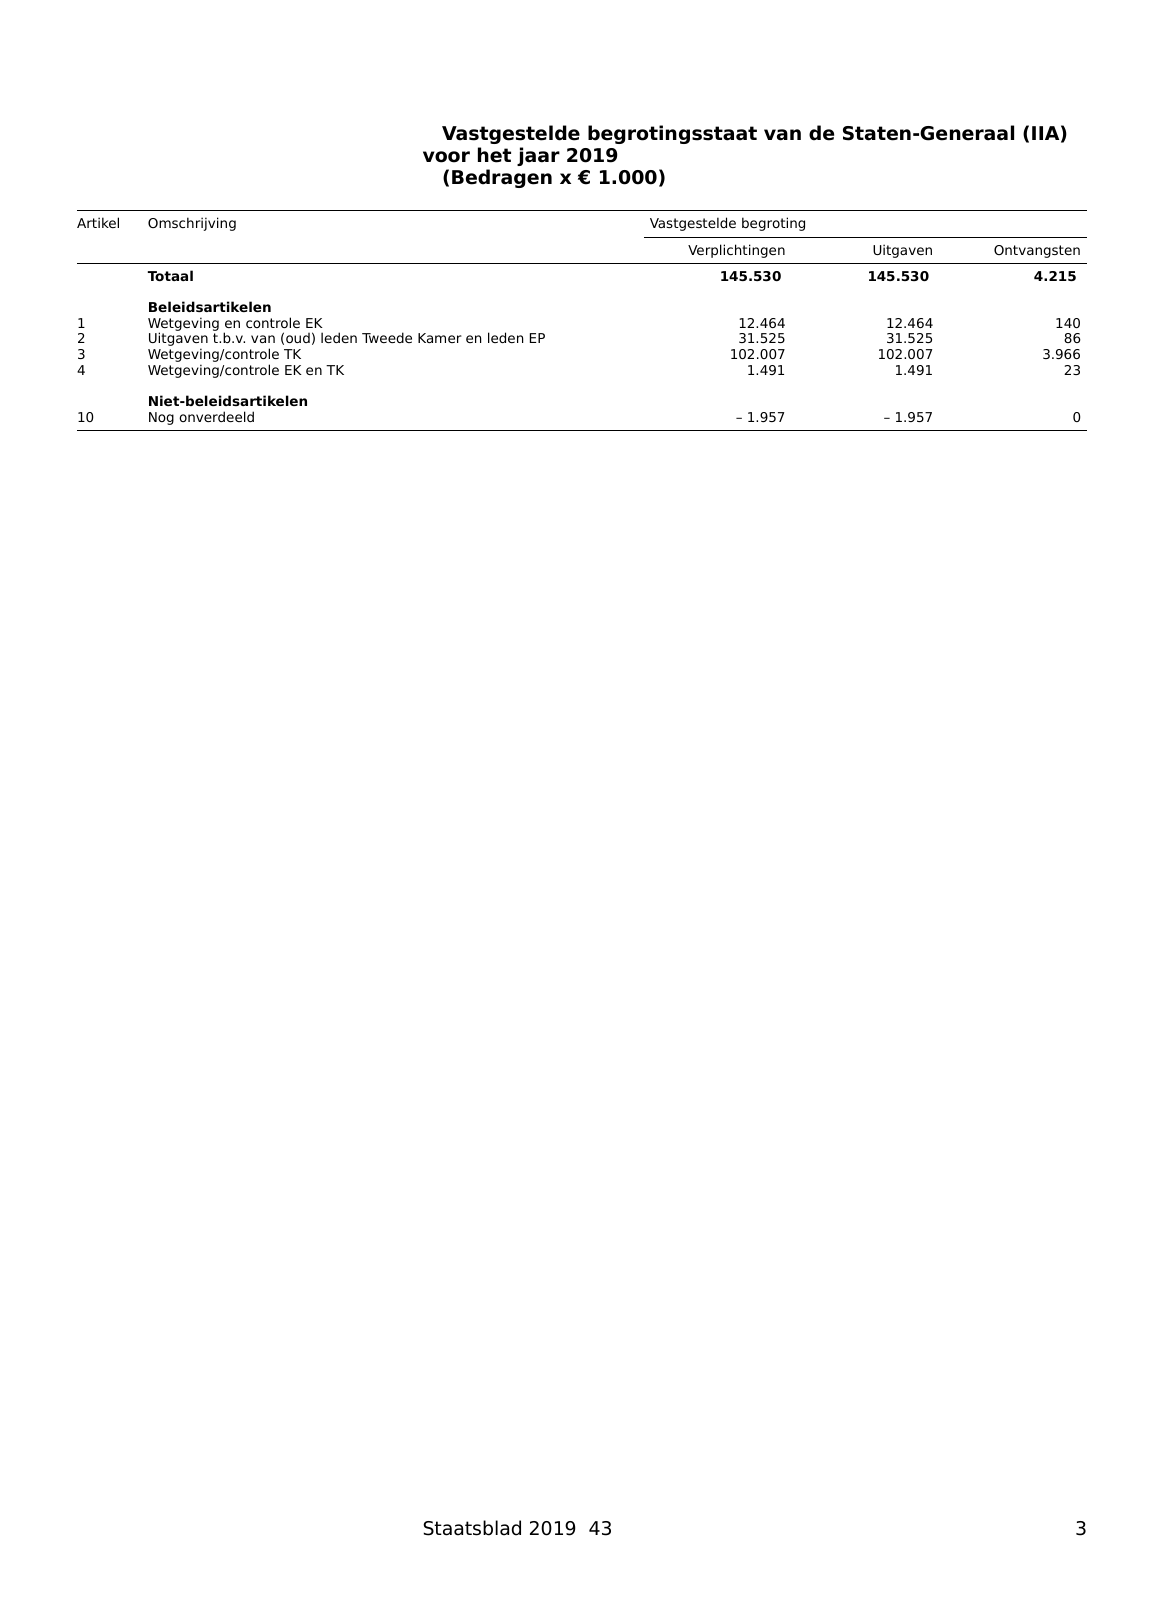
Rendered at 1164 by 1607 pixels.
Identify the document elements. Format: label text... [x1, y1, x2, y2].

table_cell 1 [77, 316, 142, 331]
table_cell 31.525 [644, 331, 791, 347]
table_cell [77, 394, 142, 410]
table_header Artikel [77, 211, 142, 237]
table_cell 23 [939, 363, 1087, 378]
table_cell [77, 264, 142, 284]
table_cell [791, 284, 939, 300]
table_cell [77, 237, 142, 263]
table_cell 145.530 [644, 264, 791, 284]
table_cell [644, 300, 791, 316]
table_cell [77, 284, 142, 300]
table_cell [939, 379, 1087, 394]
table_cell 12.464 [644, 316, 791, 331]
text (Bedragen x € 1.000) [422, 167, 1087, 188]
table_cell Totaal [142, 264, 644, 284]
table_cell 1.491 [791, 363, 939, 378]
text Vastgestelde begrotingsstaat van de Staten-Generaal (IIA) voor het jaar 2019 [422, 123, 1087, 167]
table_cell [939, 300, 1087, 316]
table_cell Verplichtingen [644, 238, 791, 263]
table_cell 4.215 [939, 264, 1087, 284]
table_cell 12.464 [791, 316, 939, 331]
table_cell 31.525 [791, 331, 939, 347]
table_cell [644, 394, 791, 410]
table_cell [791, 300, 939, 316]
table_cell 102.007 [791, 347, 939, 363]
table_cell [644, 284, 791, 300]
table_cell 4 [77, 363, 142, 378]
table_cell Ontvangsten [939, 238, 1087, 263]
table_cell Uitgaven [791, 238, 939, 263]
table_header Vastgestelde begroting [644, 211, 1087, 237]
table_cell – 1.957 [791, 410, 939, 430]
table_cell Wetgeving en controle EK [142, 316, 644, 331]
table_cell 3 [77, 347, 142, 363]
table_cell [791, 379, 939, 394]
table_cell Uitgaven t.b.v. van (oud) leden Tweede Kamer en leden EP [142, 331, 644, 347]
table_cell [791, 394, 939, 410]
table_cell 10 [77, 410, 142, 430]
table_cell [644, 379, 791, 394]
table_cell [142, 284, 644, 300]
table_cell 140 [939, 316, 1087, 331]
table_cell [939, 394, 1087, 410]
table_cell [142, 237, 644, 263]
table_header Omschrijving [142, 211, 644, 237]
table_cell 102.007 [644, 347, 791, 363]
table_cell 86 [939, 331, 1087, 347]
table_cell [77, 379, 142, 394]
table_cell 1.491 [644, 363, 791, 378]
table_cell 145.530 [791, 264, 939, 284]
table_cell Wetgeving/controle TK [142, 347, 644, 363]
table_cell – 1.957 [644, 410, 791, 430]
table_cell 0 [939, 410, 1087, 430]
table_cell Beleidsartikelen [142, 300, 644, 316]
table_cell [77, 300, 142, 316]
table_cell Nog onverdeeld [142, 410, 644, 430]
table_cell [142, 379, 644, 394]
table_cell Wetgeving/controle EK en TK [142, 363, 644, 378]
table_cell Niet-beleidsartikelen [142, 394, 644, 410]
table_cell [939, 284, 1087, 300]
table_cell 2 [77, 331, 142, 347]
table_cell 3.966 [939, 347, 1087, 363]
